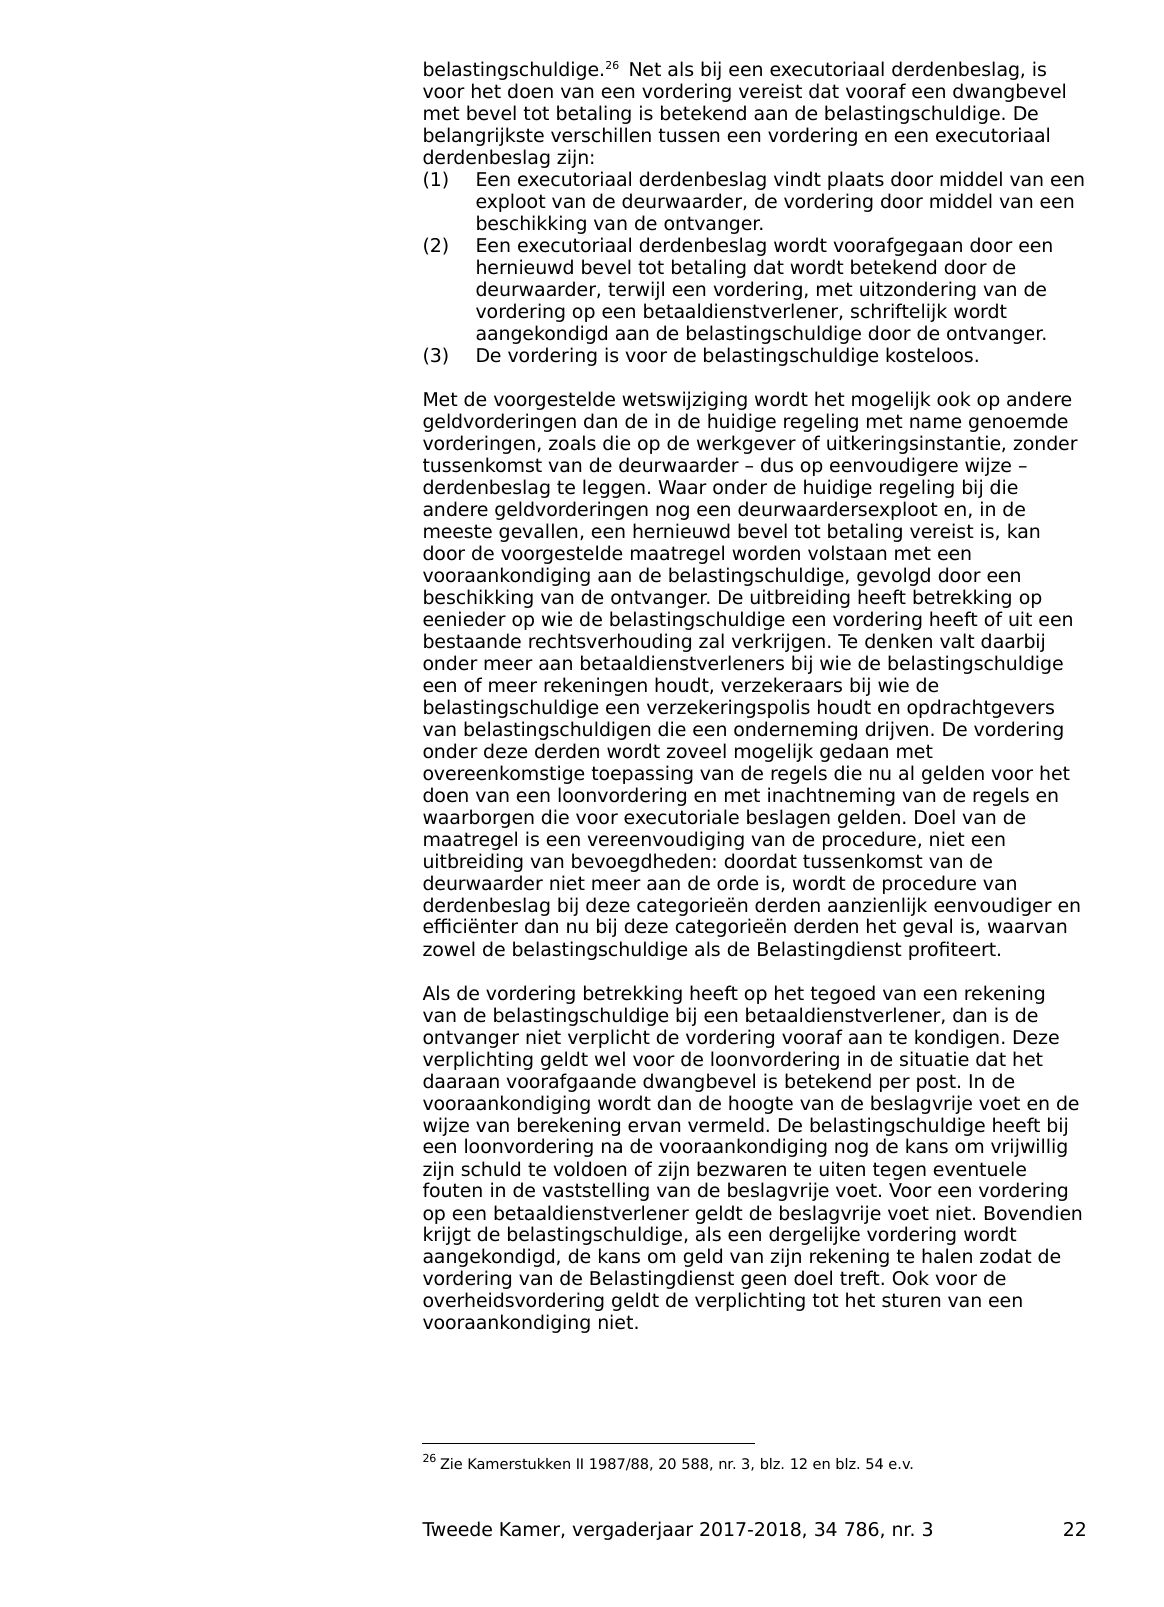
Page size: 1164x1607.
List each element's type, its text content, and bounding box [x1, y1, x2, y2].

text (1) Een executoriaal derdenbeslag vindt plaats door middel van een exploot van de deurwaarder, de vordering door middel van een beschikking van de ontvanger. [422, 169, 1087, 235]
text (2) Een executoriaal derdenbeslag wordt voorafgegaan door een hernieuwd bevel tot betaling dat wordt betekend door de deurwaarder, terwijl een vordering, met uitzondering van de vordering op een betaaldienstverlener, schriftelijk wordt aangekondigd aan de belastingschuldige door de ontvanger. [422, 235, 1087, 345]
text Als de vordering betrekking heeft op het tegoed van een rekening van de belastingschuldige bij een betaaldienstverlener, dan is de ontvanger niet verplicht de vordering vooraf aan te kondigen. Deze verplichting geldt wel voor de loonvordering in de situatie dat het daaraan voorafgaande dwangbevel is betekend per post. In de vooraankondiging wordt dan de hoogte van de beslagvrije voet en de wijze van berekening ervan vermeld. De belastingschuldige heeft bij een loonvordering na de vooraankondiging nog de kans om vrijwillig zijn schuld te voldoen of zijn bezwaren te uiten tegen eventuele fouten in de vaststelling van de beslagvrije voet. Voor een vordering op een betaaldienstverlener geldt de beslagvrije voet niet. Bovendien krijgt de belastingschuldige, als een dergelijke vordering wordt aangekondigd, de kans om geld van zijn rekening te halen zodat de vordering van de Belastingdienst geen doel treft. Ook voor de overheidsvordering geldt de verplichting tot het sturen van een vooraankondiging niet. [422, 983, 1087, 1334]
text belastingschuldige. Net als bij een executoriaal derdenbeslag, is voor het doen van een vordering vereist dat vooraf een dwangbevel met bevel tot betaling is betekend aan de belastingschuldige. De belangrijkste verschillen tussen een vordering en een executoriaal derdenbeslag zijn: [422, 59, 1087, 169]
text Met de voorgestelde wetswijziging wordt het mogelijk ook op andere geldvorderingen dan de in de huidige regeling met name genoemde vorderingen, zoals die op de werkgever of uitkeringsinstantie, zonder tussenkomst van de deurwaarder – dus op eenvoudigere wijze – derdenbeslag te leggen. Waar onder de huidige regeling bij die andere geldvorderingen nog een deurwaardersexploot en, in de meeste gevallen, een hernieuwd bevel tot betaling vereist is, kan door de voorgestelde maatregel worden volstaan met een vooraankondiging aan de belastingschuldige, gevolgd door een beschikking van de ontvanger. De uitbreiding heeft betrekking op eenieder op wie de belastingschuldige een vordering heeft of uit een bestaande rechtsverhouding zal verkrijgen. Te denken valt daarbij onder meer aan betaaldienstverleners bij wie de belastingschuldige een of meer rekeningen houdt, verzekeraars bij wie de belastingschuldige een verzekeringspolis houdt en opdrachtgevers van belastingschuldigen die een onderneming drijven. De vordering onder deze derden wordt zoveel mogelijk gedaan met overeenkomstige toepassing van de regels die nu al gelden voor het doen van een loonvordering en met inachtneming van de regels en waarborgen die voor executoriale beslagen gelden. Doel van de maatregel is een vereenvoudiging van de procedure, niet een uitbreiding van bevoegdheden: doordat tussenkomst van de deurwaarder niet meer aan de orde is, wordt de procedure van derdenbeslag bij deze categorieën derden aanzienlijk eenvoudiger en efficiënter dan nu bij deze categorieën derden het geval is, waarvan zowel de belastingschuldige als de Belastingdienst profiteert. [422, 389, 1087, 960]
text Zie Kamerstukken II 1987/88, 20 588, nr. 3, blz. 12 en blz. 54 e.v. [422, 1452, 1087, 1474]
text (3) De vordering is voor de belastingschuldige kosteloos. [422, 345, 1087, 367]
